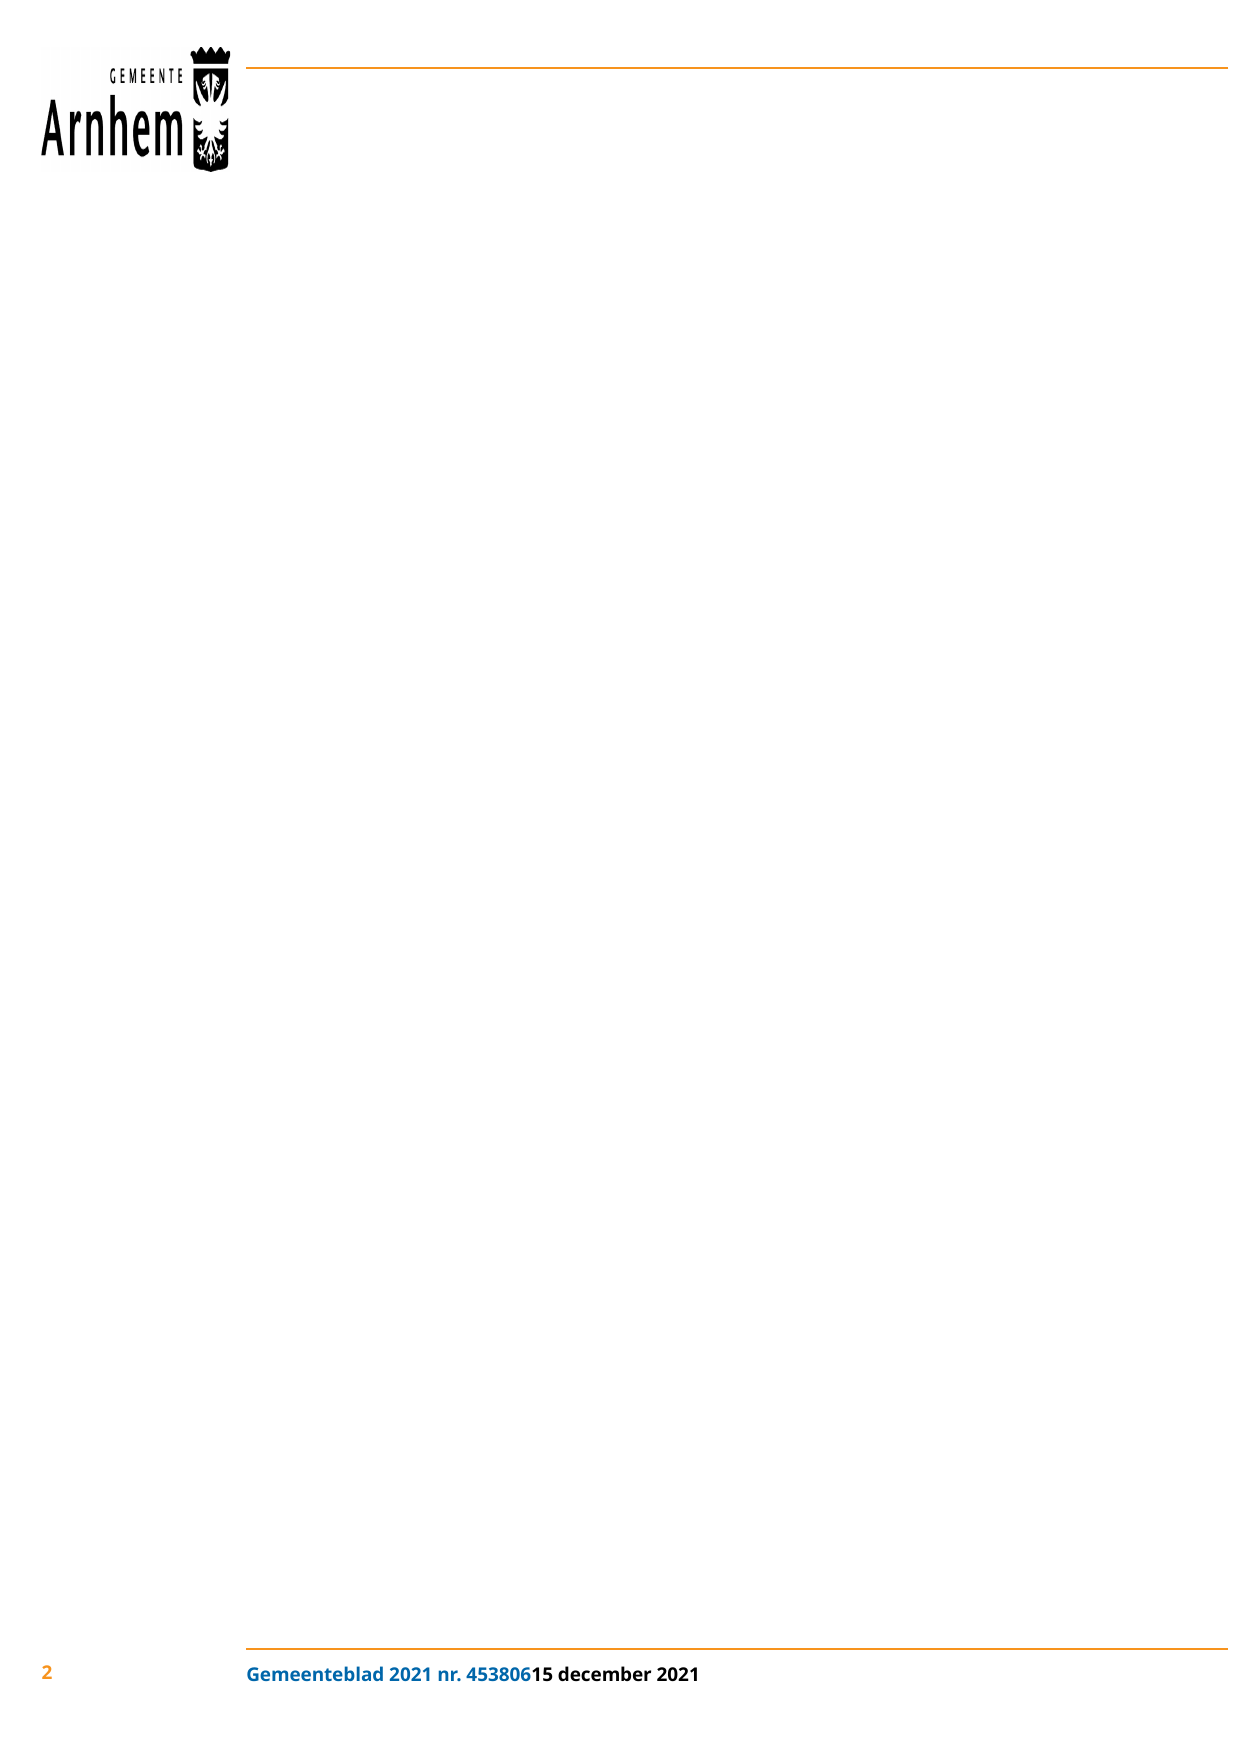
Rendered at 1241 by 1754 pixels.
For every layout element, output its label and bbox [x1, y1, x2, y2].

picture [41, 47, 231, 172]
